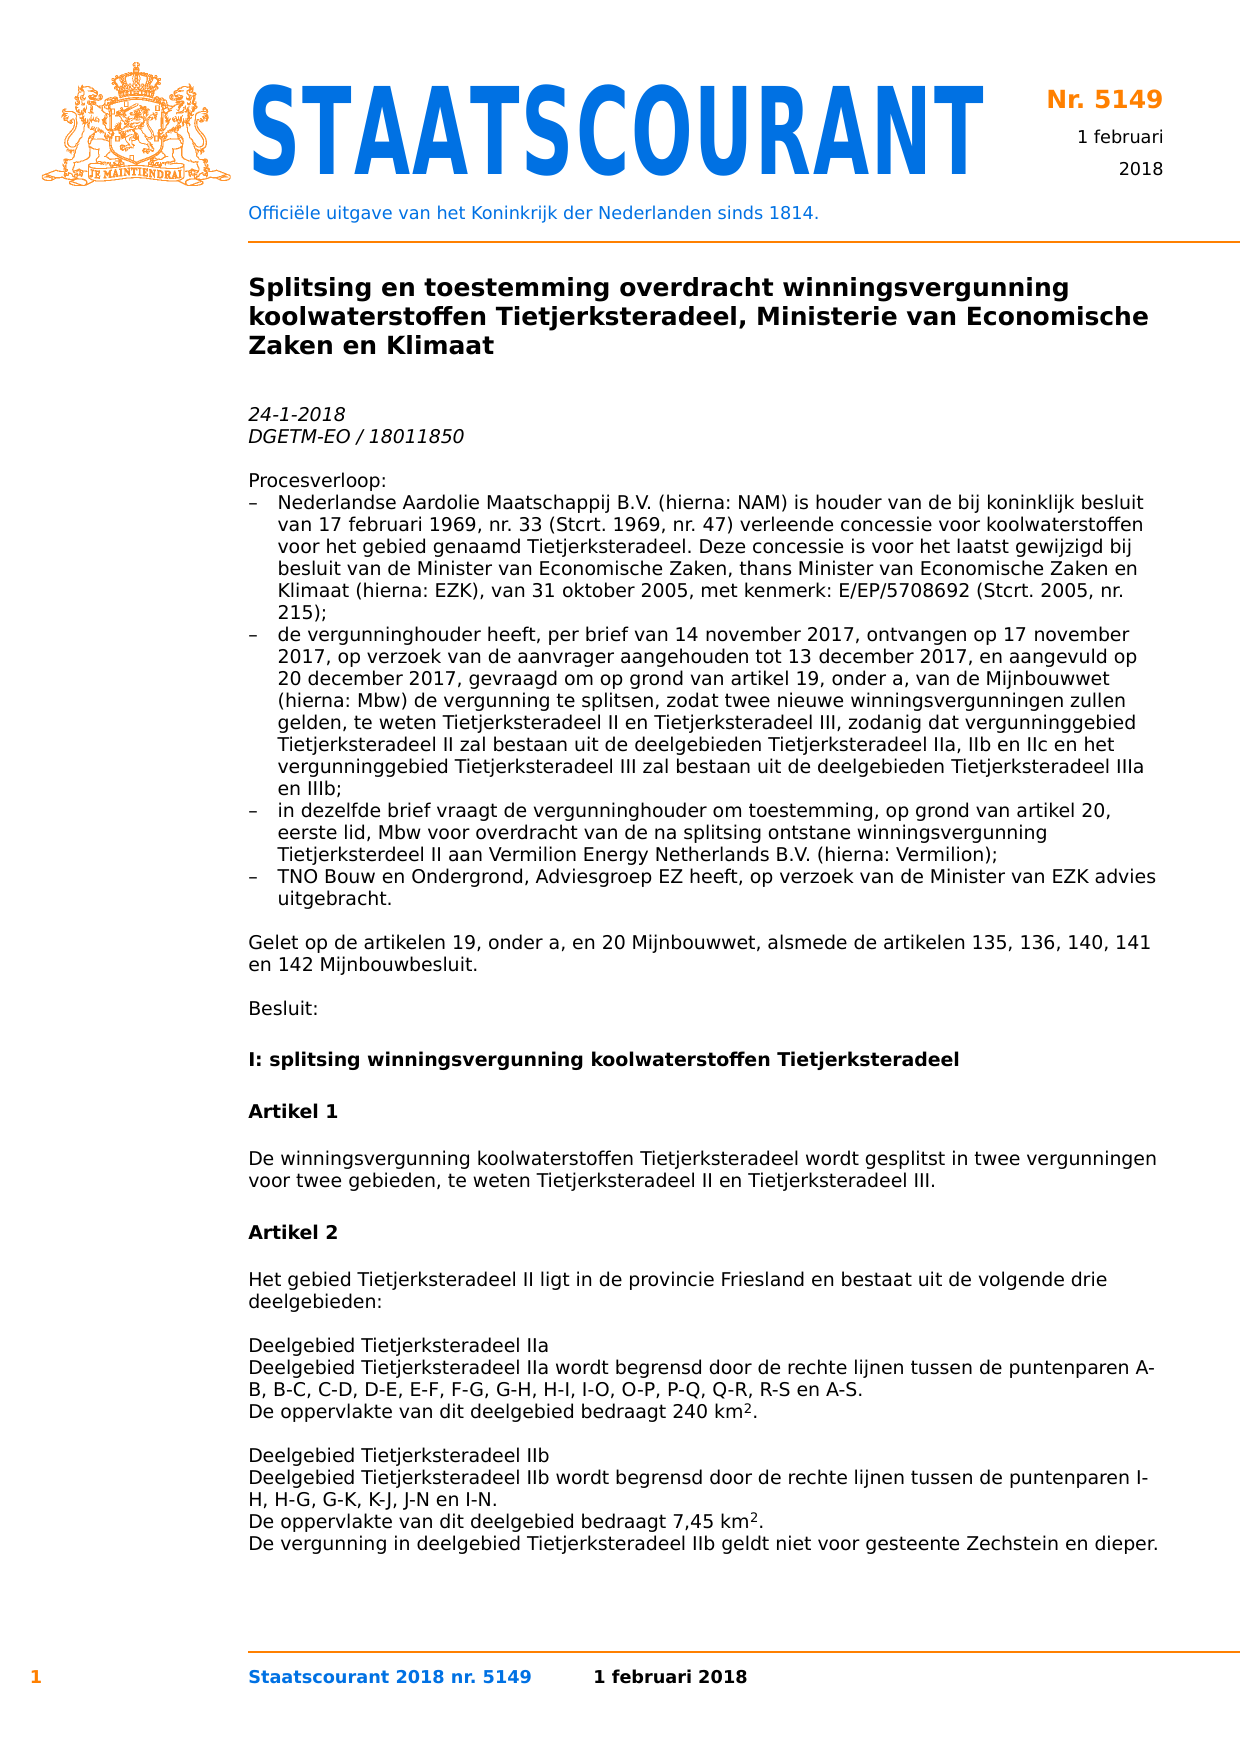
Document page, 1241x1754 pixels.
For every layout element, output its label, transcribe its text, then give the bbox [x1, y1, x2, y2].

text De vergunning in deelgebied Tietjerksteradeel IIb geldt niet voor gesteente Zechstein en dieper. [248, 1533, 1163, 1555]
text De oppervlakte van dit deelgebied bedraagt 240 km2. [248, 1401, 1163, 1423]
text – Nederlandse Aardolie Maatschappij B.V. (hierna: NAM) is houder van de bij koninklijk besluit van 17 februari 1969, nr. 33 (Stcrt. 1969, nr. 47) verleende concessie voor koolwaterstoffen voor het gebied genaamd Tietjerksteradeel. Deze concessie is voor het laatst gewijzigd bij besluit van de Minister van Economische Zaken, thans Minister van Economische Zaken en Klimaat (hierna: EZK), van 31 oktober 2005, met kenmerk: E/EP/5708692 (Stcrt. 2005, nr. 215); [248, 492, 1163, 624]
text De winningsvergunning koolwaterstoffen Tietjerksteradeel wordt gesplitst in twee vergunningen voor twee gebieden, te weten Tietjerksteradeel II en Tietjerksteradeel III. [248, 1148, 1163, 1192]
text – in dezelfde brief vraagt de vergunninghouder om toestemming, op grond van artikel 20, eerste lid, Mbw voor overdracht van de na splitsing ontstane winningsvergunning Tietjerksterdeel II aan Vermilion Energy Netherlands B.V. (hierna: Vermilion); [248, 800, 1163, 866]
text Het gebied Tietjerksteradeel II ligt in de provincie Friesland en bestaat uit de volgende drie deelgebieden: [248, 1269, 1163, 1313]
text 24-1-2018 [248, 404, 1163, 426]
table_header Nr. 5149 [998, 62, 1240, 121]
subtitle Splitsing en toestemming overdracht winningsvergunning koolwaterstoffen Tietjerksteradeel, Ministerie van Economische Zaken en Klimaat [248, 273, 1163, 361]
subtitle Deelgebied Tietjerksteradeel IIb [248, 1445, 1163, 1467]
table_header [25, 62, 248, 241]
text – de vergunninghouder heeft, per brief van 14 november 2017, ontvangen op 17 november 2017, op verzoek van de aanvrager aangehouden tot 13 december 2017, en aangevuld op 20 december 2017, gevraagd om op grond van artikel 19, onder a, van de Mijnbouwwet (hierna: Mbw) de vergunning te splitsen, zodat twee nieuwe winningsvergunningen zullen gelden, te weten Tietjerksteradeel II en Tietjerksteradeel III, zodanig dat vergunninggebied Tietjerksteradeel II zal bestaan uit de deelgebieden Tietjerksteradeel IIa, IIb en IIc en het vergunninggebied Tietjerksteradeel III zal bestaan uit de deelgebieden Tietjerksteradeel IIIa en IIIb; [248, 624, 1163, 800]
text Procesverloop: [248, 470, 1163, 492]
table_cell 2018 [998, 153, 1240, 203]
table_cell 1 februari [998, 121, 1240, 153]
text Deelgebied Tietjerksteradeel IIb wordt begrensd door de rechte lijnen tussen de puntenparen I-H, H-G, G-K, K-J, J-N en I-N. [248, 1467, 1163, 1511]
subtitle Artikel 2 [248, 1222, 1163, 1244]
picture [41, 62, 231, 186]
text Gelet op de artikelen 19, onder a, en 20 Mijnbouwwet, alsmede de artikelen 135, 136, 140, 141 en 142 Mijnbouwbesluit. [248, 932, 1163, 976]
text Besluit: [248, 997, 1163, 1019]
subtitle I: splitsing winningsvergunning koolwaterstoffen Tietjerksteradeel [248, 1049, 1163, 1071]
text DGETM-EO / 18011850 [248, 426, 1163, 448]
table_header STAATSCOURANT [248, 62, 998, 203]
subtitle Artikel 1 [248, 1101, 1163, 1123]
table_cell Officiële uitgave van het Koninkrijk der Nederlanden sinds 1814. [248, 203, 1240, 241]
text Deelgebied Tietjerksteradeel IIa wordt begrensd door de rechte lijnen tussen de puntenparen A-B, B-C, C-D, D-E, E-F, F-G, G-H, H-I, I-O, O-P, P-Q, Q-R, R-S en A-S. [248, 1357, 1163, 1401]
text De oppervlakte van dit deelgebied bedraagt 7,45 km2. [248, 1511, 1163, 1533]
text – TNO Bouw en Ondergrond, Adviesgroep EZ heeft, op verzoek van de Minister van EZK advies uitgebracht. [248, 866, 1163, 910]
subtitle Deelgebied Tietjerksteradeel IIa [248, 1335, 1163, 1357]
